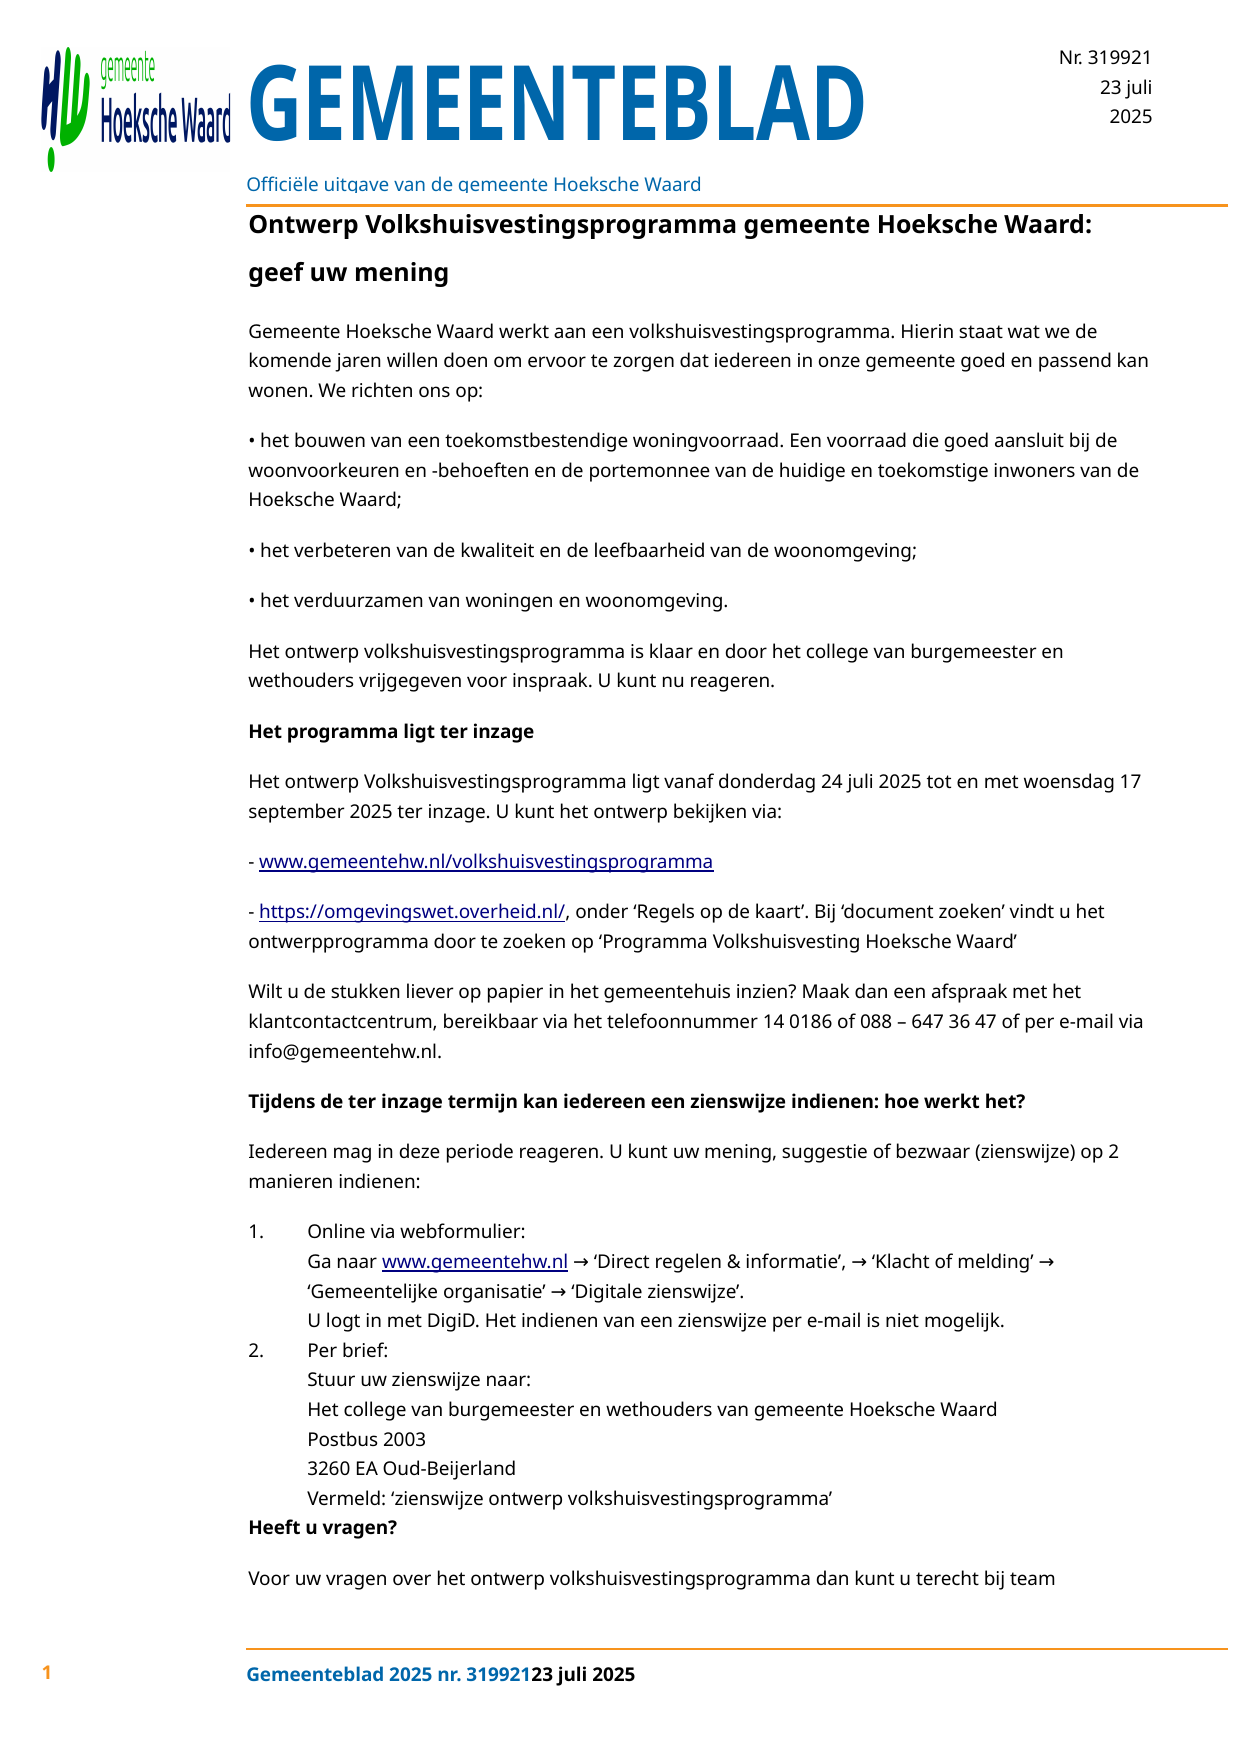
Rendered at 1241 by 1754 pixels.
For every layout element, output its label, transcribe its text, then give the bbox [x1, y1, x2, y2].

list Ga naar www.gemeentehw.nl → ‘Direct regelen & informatie’, → ‘Klacht of melding’ → ‘Gemeentelijke organisatie’ → ‘Digitale zienswijze’. [248, 1248, 1152, 1304]
text • het verbeteren van de kwaliteit en de leefbaarheid van de woonomgeving; [248, 537, 1152, 563]
text Iedereen mag in deze periode reageren. U kunt uw mening, suggestie of bezwaar (zienswijze) op 2 manieren indienen: [248, 1139, 1152, 1194]
list Online via webformulier: [248, 1219, 1152, 1244]
list 3260 EA Oud-Beijerland [248, 1455, 1152, 1481]
list Stuur uw zienswijze naar: [248, 1367, 1152, 1392]
text Tijdens de ter inzage termijn kan iedereen een zienswijze indienen: hoe werkt het? [248, 1088, 1152, 1114]
text Gemeente Hoeksche Waard werkt aan een volkshuisvestingsprogramma. Hierin staat wat we de komende jaren willen doen om ervoor te zorgen dat iedereen in onze gemeente goed en passend kan wonen. We richten ons op: [248, 318, 1152, 403]
text Ontwerp Volkshuisvestingsprogramma gemeente Hoeksche Waard: geef uw mening [248, 207, 1152, 288]
text Het programma ligt ter inzage [248, 718, 1152, 744]
text - www.gemeentehw.nl/volkshuisvestingsprogramma [248, 848, 1152, 874]
list Per brief: [248, 1337, 1152, 1363]
text - https://omgevingswet.overheid.nl/, onder ‘Regels op de kaart’. Bij ‘document zoeken’ vindt u het ontwerpprogramma door te zoeken op ‘Programma Volkshuisvesting Hoeksche Waard’ [248, 899, 1152, 954]
text Het ontwerp Volkshuisvestingsprogramma ligt vanaf donderdag 24 juli 2025 tot en met woensdag 17 september 2025 ter inzage. U kunt het ontwerp bekijken via: [248, 768, 1152, 824]
picture [41, 47, 231, 172]
text Voor uw vragen over het ontwerp volkshuisvestingsprogramma dan kunt u terecht bij team [248, 1565, 1152, 1591]
list Het college van burgemeester en wethouders van gemeente Hoeksche Waard [248, 1396, 1152, 1422]
text Het ontwerp volkshuisvestingsprogramma is klaar en door het college van burgemeester en wethouders vrijgegeven voor inspraak. U kunt nu reageren. [248, 638, 1152, 693]
text • het bouwen van een toekomstbestendige woningvoorraad. Een voorraad die goed aansluit bij de woonvoorkeuren en -behoeften en de portemonnee van de huidige en toekomstige inwoners van de Hoeksche Waard; [248, 427, 1152, 512]
text • het verduurzamen van woningen en woonomgeving. [248, 587, 1152, 613]
text Wilt u de stukken liever op papier in het gemeentehuis inzien? Maak dan een afspraak met het klantcontactcentrum, bereikbaar via het telefoonnummer 14 0186 of 088 – 647 36 47 of per e-mail via info@gemeentehw.nl. [248, 979, 1152, 1064]
text Heeft u vragen? [248, 1514, 1152, 1540]
list Vermeld: ‘zienswijze ontwerp volkshuisvestingsprogramma’ [248, 1485, 1152, 1511]
list U logt in met DigiD. Het indienen van een zienswijze per e-mail is niet mogelijk. [248, 1307, 1152, 1333]
list Postbus 2003 [248, 1426, 1152, 1452]
